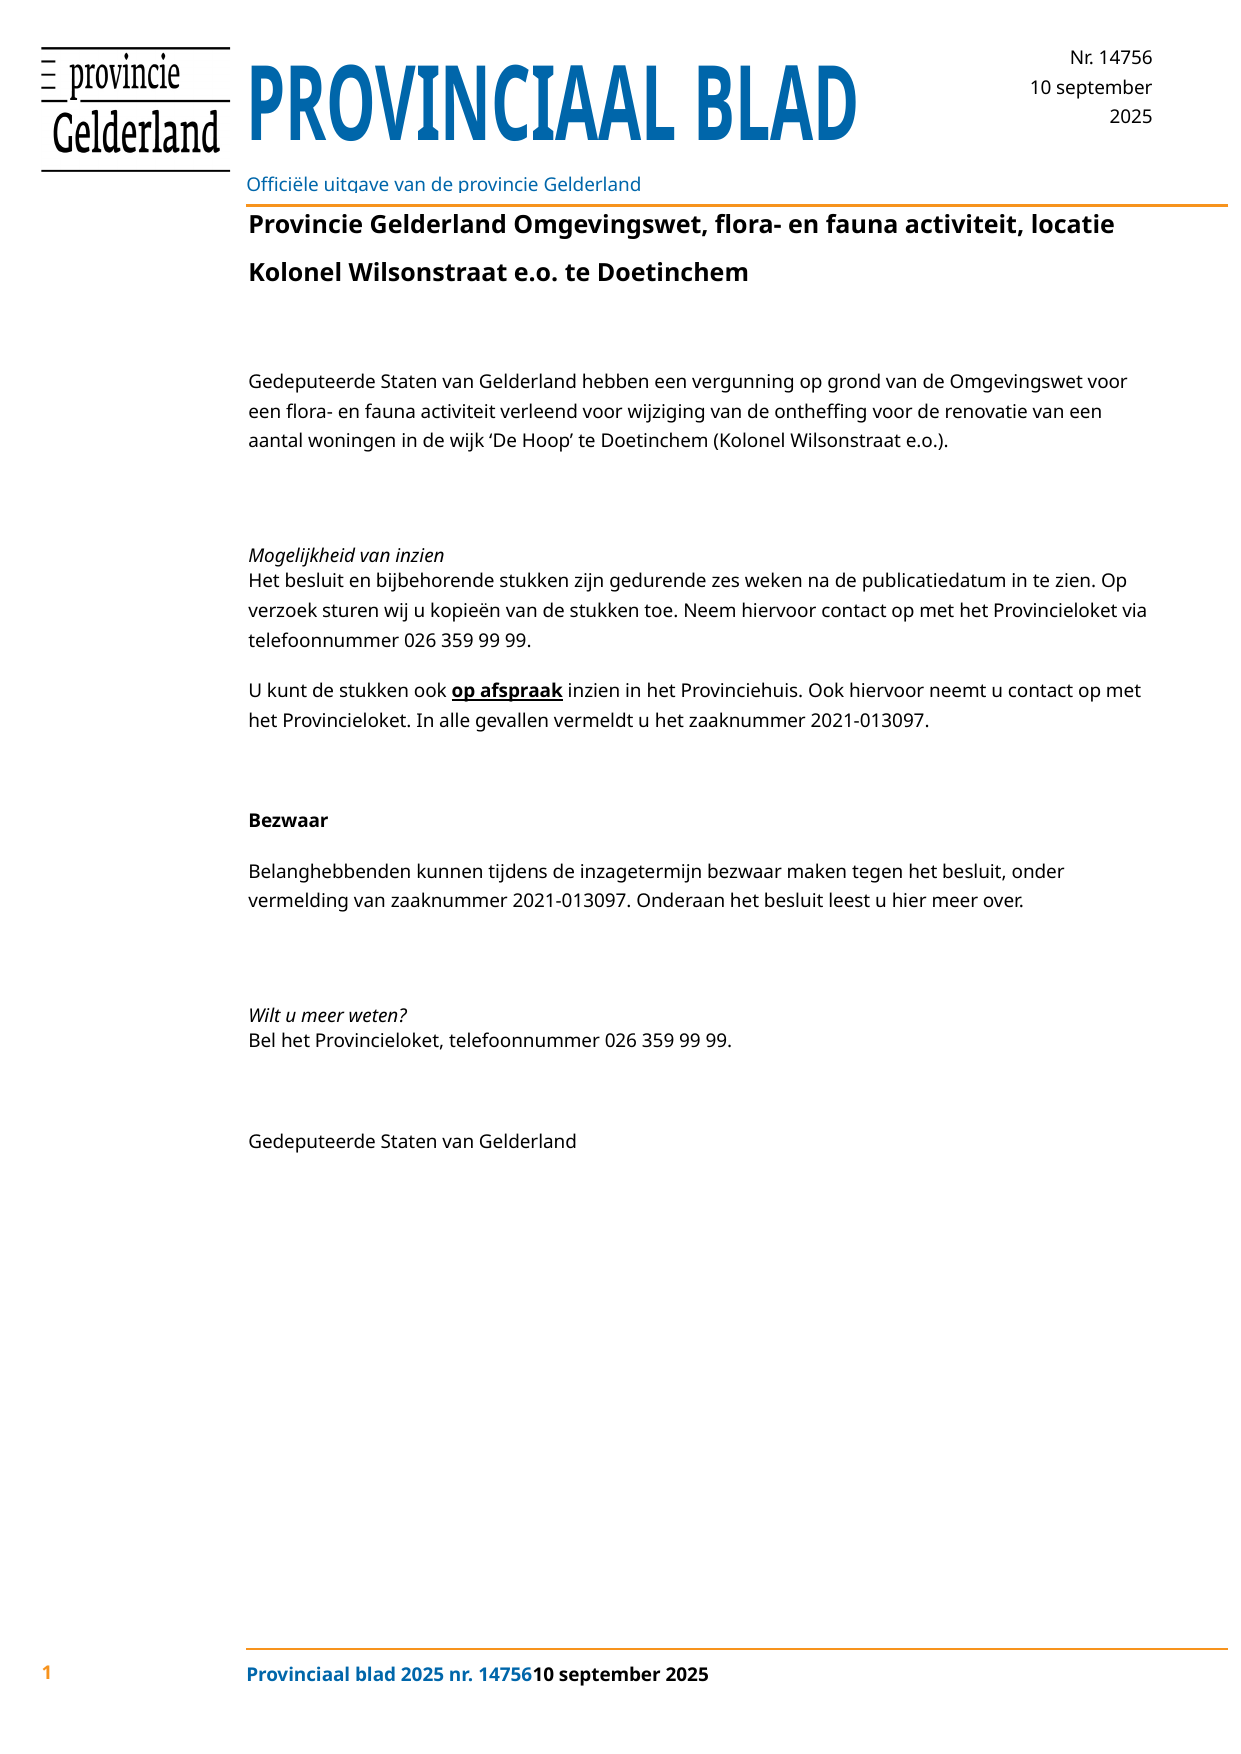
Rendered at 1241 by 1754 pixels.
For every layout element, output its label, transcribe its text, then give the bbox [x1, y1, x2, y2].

text Provincie Gelderland Omgevingswet, flora- en fauna activiteit, locatie Kolonel Wilsonstraat e.o. te Doetinchem [248, 207, 1152, 288]
text Bezwaar [248, 808, 1152, 833]
text Wilt u meer weten? [248, 1002, 1152, 1028]
text Het besluit en bijbehorende stukken zijn gedurende zes weken na de publicatiedatum in te zien. Op verzoek sturen wij u kopieën van de stukken toe. Neem hiervoor contact op met het Provincieloket via telefoonnummer 026 359 99 99. [248, 568, 1152, 652]
text U kunt de stukken ook op afspraak inzien in het Provinciehuis. Ook hiervoor neemt u contact op met het Provincieloket. In alle gevallen vermeldt u het zaaknummer 2021-013097. [248, 677, 1152, 732]
text Belanghebbenden kunnen tijdens de inzagetermijn bezwaar maken tegen het besluit, onder vermelding van zaaknummer 2021-013097. Onderaan het besluit leest u hier meer over. [248, 858, 1152, 913]
picture [41, 47, 231, 172]
text Mogelijkheid van inzien [248, 542, 1152, 568]
text Gedeputeerde Staten van Gelderland hebben een vergunning op grond van de Omgevingswet voor een flora- en fauna activiteit verleend voor wijziging van de ontheffing voor de renovatie van een aantal woningen in de wijk ‘De Hoop’ te Doetinchem (Kolonel Wilsonstraat e.o.). [248, 368, 1152, 453]
text Gedeputeerde Staten van Gelderland [248, 1128, 1152, 1154]
text Bel het Provincieloket, telefoonnummer 026 359 99 99. [248, 1028, 1152, 1053]
